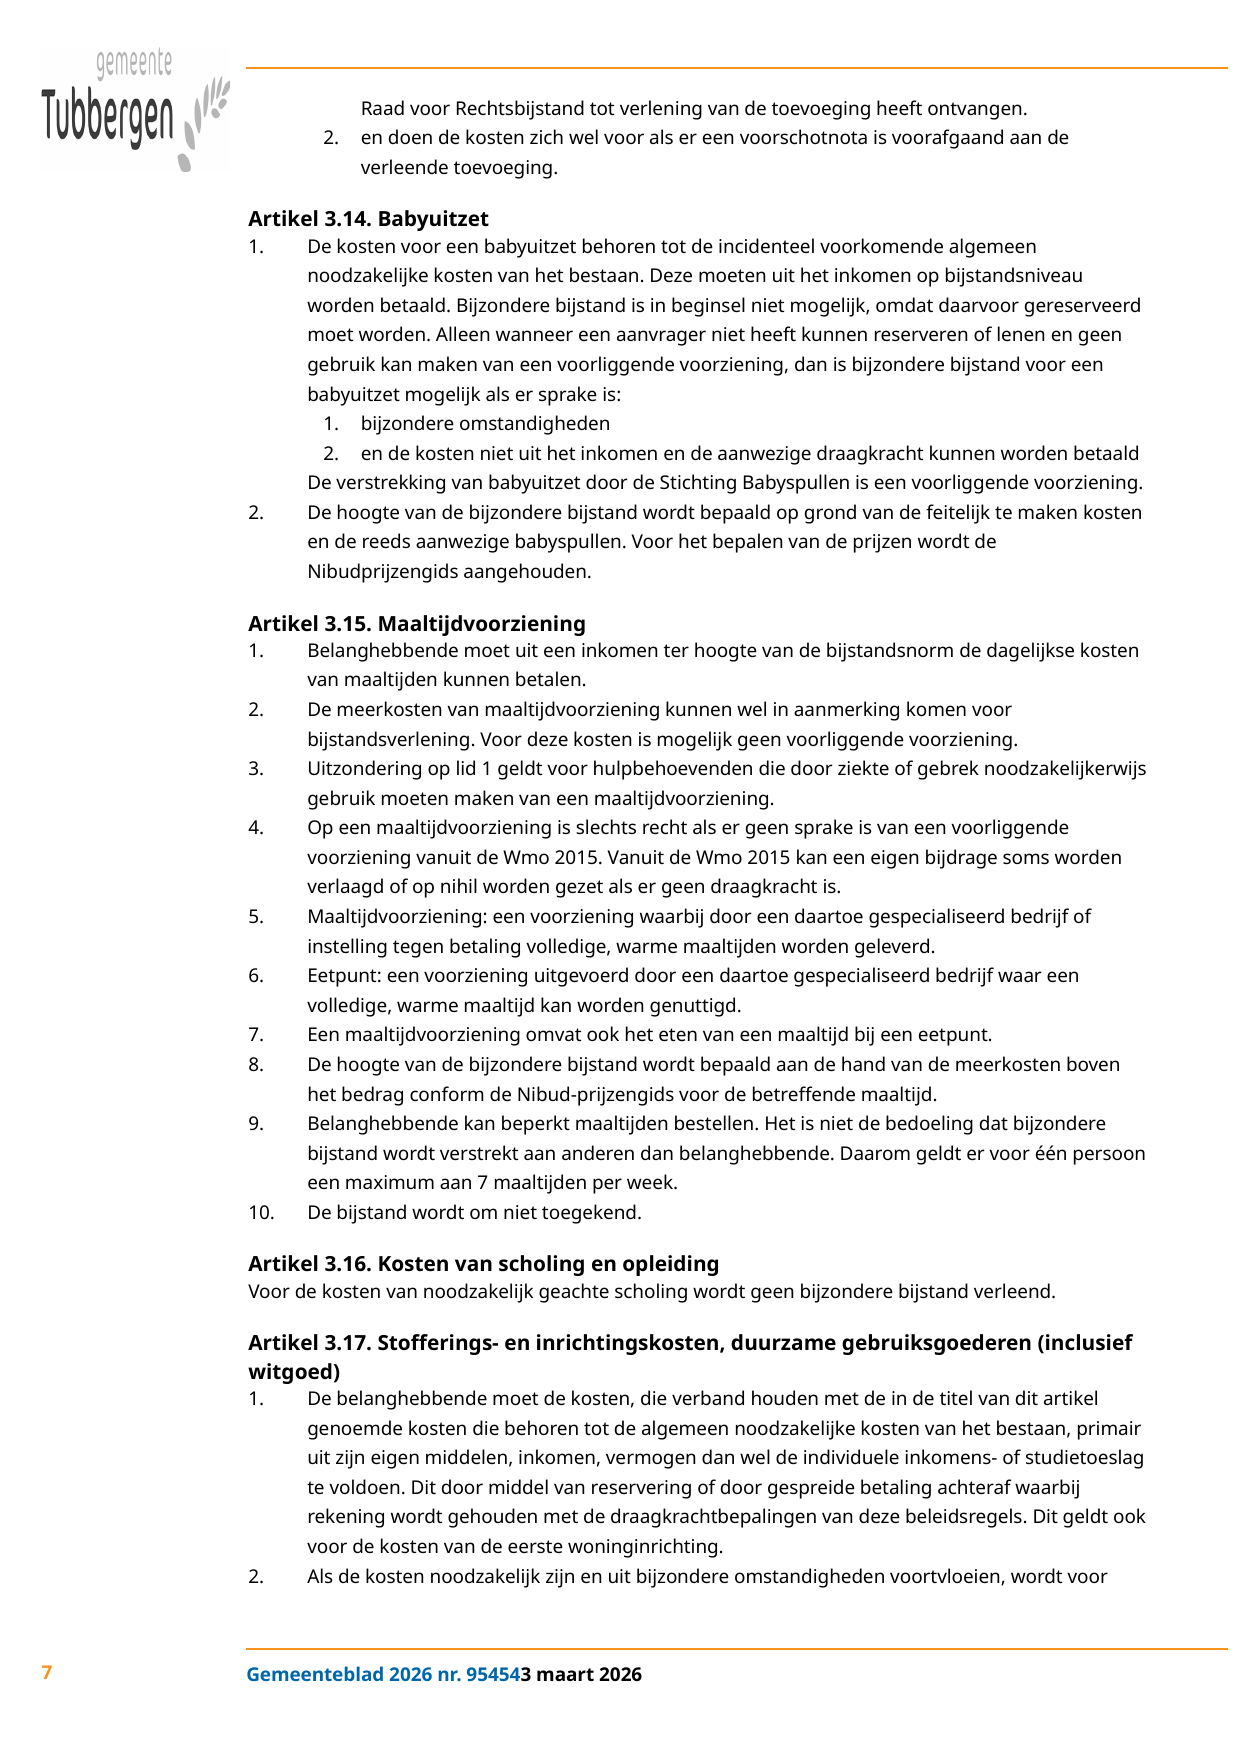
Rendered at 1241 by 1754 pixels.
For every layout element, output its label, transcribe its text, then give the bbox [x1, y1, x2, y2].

text Artikel 3.14. Babyuitzet [248, 204, 1152, 233]
list Als de kosten noodzakelijk zijn en uit bijzondere omstandigheden voortvloeien, wordt voor [248, 1563, 1152, 1588]
list Eetpunt: een voorziening uitgevoerd door een daartoe gespecialiseerd bedrijf waar een volledige, warme maaltijd kan worden genuttigd. [248, 962, 1152, 1018]
list en doen de kosten zich wel voor als er een voorschotnota is voorafgaand aan de verleende toevoeging. [323, 124, 1152, 180]
list en de kosten niet uit het inkomen en de aanwezige draagkracht kunnen worden betaald [323, 440, 1152, 466]
list bijzondere omstandigheden [323, 410, 1152, 436]
list Een maaltijdvoorziening omvat ook het eten van een maaltijd bij een eetpunt. [248, 1022, 1152, 1047]
text Artikel 3.15. Maaltijdvoorziening [248, 609, 1152, 637]
list Belanghebbende kan beperkt maaltijden bestellen. Het is niet de bedoeling dat bijzondere bijstand wordt verstrekt aan anderen dan belanghebbende. Daarom geldt er voor één persoon een maximum aan 7 maaltijden per week. [248, 1110, 1152, 1195]
list De hoogte van de bijzondere bijstand wordt bepaald aan de hand van de meerkosten boven het bedrag conform de Nibud-prijzengids voor de betreffende maaltijd. [248, 1051, 1152, 1107]
list De belanghebbende moet de kosten, die verband houden met de in de titel van dit artikel genoemde kosten die behoren tot de algemeen noodzakelijke kosten van het bestaan, primair uit zijn eigen middelen, inkomen, vermogen dan wel de individuele inkomens- of studietoeslag te voldoen. Dit door middel van reservering of door gespreide betaling achteraf waarbij rekening wordt gehouden met de draagkrachtbepalingen van deze beleidsregels. Dit geldt ook voor de kosten van de eerste woninginrichting. [248, 1385, 1152, 1559]
picture [41, 47, 231, 172]
list De verstrekking van babyuitzet door de Stichting Babyspullen is een voorliggende voorziening. [248, 469, 1152, 495]
list De meerkosten van maaltijdvoorziening kunnen wel in aanmerking komen voor bijstandsverlening. Voor deze kosten is mogelijk geen voorliggende voorziening. [248, 696, 1152, 752]
text Artikel 3.16. Kosten van scholing en opleiding [248, 1249, 1152, 1278]
list De bijstand wordt om niet toegekend. [248, 1199, 1152, 1225]
list De hoogte van de bijzondere bijstand wordt bepaald op grond van de feitelijk te maken kosten en de reeds aanwezige babyspullen. Voor het bepalen van de prijzen wordt de Nibudprijzengids aangehouden. [248, 499, 1152, 584]
list Uitzondering op lid 1 geldt voor hulpbehoevenden die door ziekte of gebrek noodzakelijkerwijs gebruik moeten maken van een maaltijdvoorziening. [248, 755, 1152, 811]
text Artikel 3.17. Stofferings- en inrichtingskosten, duurzame gebruiksgoederen (inclusief witgoed) [248, 1328, 1152, 1385]
list Maaltijdvoorziening: een voorziening waarbij door een daartoe gespecialiseerd bedrijf of instelling tegen betaling volledige, warme maaltijden worden geleverd. [248, 903, 1152, 959]
list Op een maaltijdvoorziening is slechts recht als er geen sprake is van een voorliggende voorziening vanuit de Wmo 2015. Vanuit de Wmo 2015 kan een eigen bijdrage soms worden verlaagd of op nihil worden gezet als er geen draagkracht is. [248, 814, 1152, 899]
list De kosten voor een babyuitzet behoren tot de incidenteel voorkomende algemeen noodzakelijke kosten van het bestaan. Deze moeten uit het inkomen op bijstandsniveau worden betaald. Bijzondere bijstand is in beginsel niet mogelijk, omdat daarvoor gereserveerd moet worden. Alleen wanneer een aanvrager niet heeft kunnen reserveren of lenen en geen gebruik kan maken van een voorliggende voorziening, dan is bijzondere bijstand voor een babyuitzet mogelijk als er sprake is: [248, 233, 1152, 406]
list Belanghebbende moet uit een inkomen ter hoogte van de bijstandsnorm de dagelijkse kosten van maaltijden kunnen betalen. [248, 637, 1152, 692]
text Voor de kosten van noodzakelijk geachte scholing wordt geen bijzondere bijstand verleend. [248, 1278, 1152, 1304]
list Raad voor Rechtsbijstand tot verlening van de toevoeging heeft ontvangen. [323, 95, 1152, 121]
